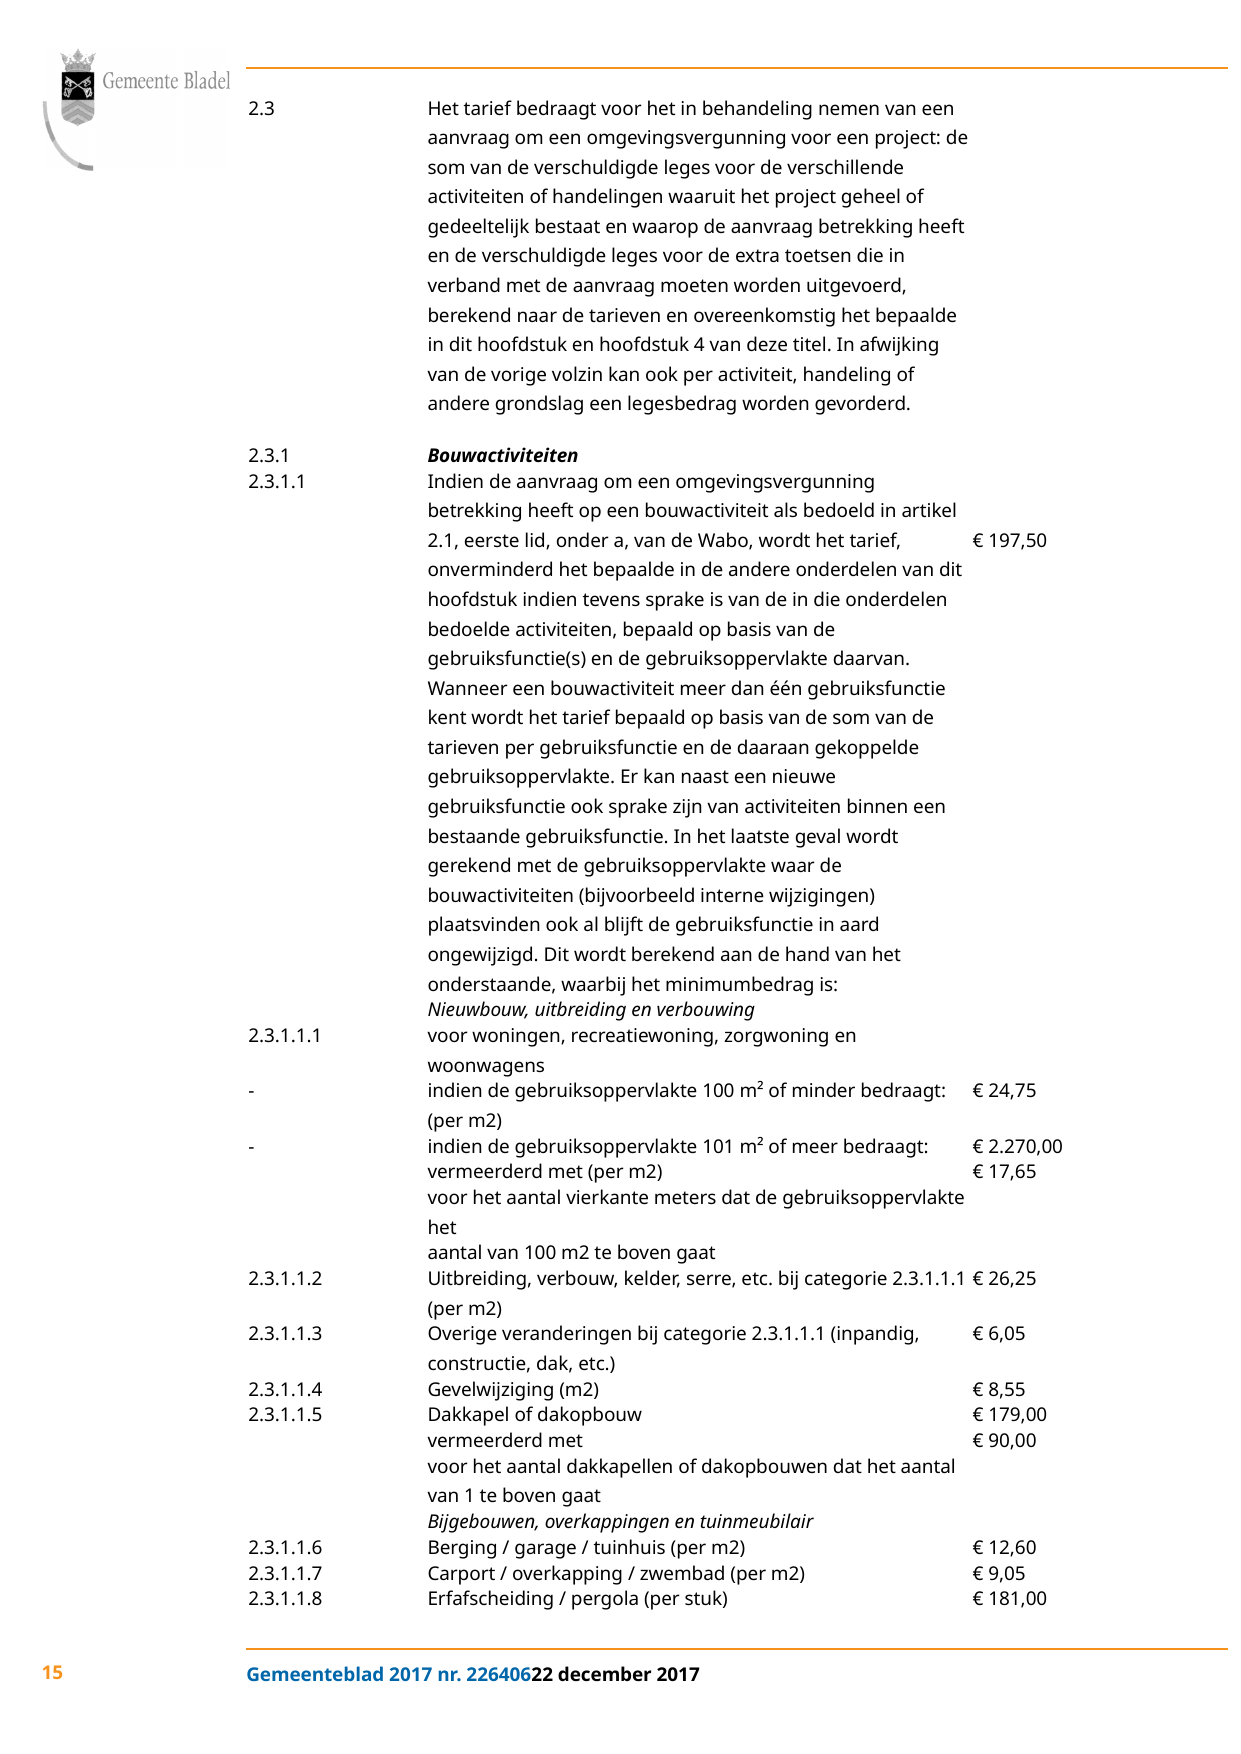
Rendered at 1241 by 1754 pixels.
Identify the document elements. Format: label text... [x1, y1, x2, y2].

table_cell [248, 1428, 427, 1453]
table_cell Uitbreiding, verbouw, kelder, serre, etc. bij categorie 2.3.1.1.1 (per m2) [427, 1265, 972, 1321]
table_cell [248, 416, 427, 442]
table_cell Indien de aanvraag om een omgevingsvergunning betrekking heeft op een bouwactiviteit als bedoeld in artikel 2.1, eerste lid, onder a, van de Wabo, wordt het tarief, onverminderd het bepaalde in de andere onderdelen van dit hoofdstuk indien tevens sprake is van de in die onderdelen bedoelde activiteiten, bepaald op basis van de gebruiksfunctie(s) en de gebruiksoppervlakte daarvan. Wanneer een bouwactiviteit meer dan één gebruiksfunctie kent wordt het tarief bepaald op basis van de som van de tarieven per gebruiksfunctie en de daaraan gekoppelde gebruiksoppervlakte. Er kan naast een nieuwe gebruiksfunctie ook sprake zijn van activiteiten binnen een bestaande gebruiksfunctie. In het laatste geval wordt gerekend met de gebruiksoppervlakte waar de bouwactiviteiten (bijvoorbeeld interne wijzigingen) plaatsvinden ook al blijft de gebruiksfunctie in aard ongewijzigd. Dit wordt berekend aan de hand van het onderstaande, waarbij het minimumbedrag is: [427, 468, 972, 996]
table_cell € 90,00 [973, 1428, 1152, 1453]
table_cell € 179,00 [973, 1402, 1152, 1427]
table_cell € 9,05 [973, 1560, 1152, 1586]
table_cell [973, 1453, 1152, 1508]
table_cell Gevelwijziging (m2) [427, 1376, 972, 1402]
table_cell 2.3.1.1.7 [248, 1560, 427, 1586]
table_cell - [248, 1133, 427, 1158]
table_cell [973, 996, 1152, 1022]
table_cell 2.3.1.1.6 [248, 1534, 427, 1560]
table_cell [973, 1509, 1152, 1534]
table_cell Berging / garage / tuinhuis (per m2) [427, 1534, 972, 1560]
table_cell Bouwactiviteiten [427, 442, 972, 468]
table_cell 2.3.1 [248, 442, 427, 468]
table_cell [248, 996, 427, 1022]
table_cell indien de gebruiksoppervlakte 100 m² of minder bedraagt: (per m2) [427, 1078, 972, 1133]
table_cell Carport / overkapping / zwembad (per m2) [427, 1560, 972, 1586]
table_cell Dakkapel of dakopbouw [427, 1402, 972, 1427]
table_cell [248, 1184, 427, 1239]
table_cell 2.3 [248, 95, 427, 416]
table_cell 2.3.1.1.4 [248, 1376, 427, 1402]
table_cell voor het aantal dakkapellen of dakopbouwen dat het aantal van 1 te boven gaat [427, 1453, 972, 1508]
table_cell € 2.270,00 [973, 1133, 1152, 1158]
table_cell 2.3.1.1 [248, 468, 427, 996]
table_cell Erfafscheiding / pergola (per stuk) [427, 1586, 972, 1611]
table_cell voor woningen, recreatiewoning, zorgwoning en woonwagens [427, 1022, 972, 1077]
table_cell [973, 416, 1152, 442]
table_cell € 17,65 [973, 1159, 1152, 1184]
table_cell 2.3.1.1.3 [248, 1321, 427, 1376]
table_cell Overige veranderingen bij categorie 2.3.1.1.1 (inpandig, constructie, dak, etc.) [427, 1321, 972, 1376]
table_cell Nieuwbouw, uitbreiding en verbouwing [427, 996, 972, 1022]
table_cell Het tarief bedraagt voor het in behandeling nemen van een aanvraag om een omgevingsvergunning voor een project: de som van de verschuldigde leges voor de verschillende activiteiten of handelingen waaruit het project geheel of gedeeltelijk bestaat en waarop de aanvraag betrekking heeft en de verschuldigde leges voor de extra toetsen die in verband met de aanvraag moeten worden uitgevoerd, berekend naar de tarieven en overeenkomstig het bepaalde in dit hoofdstuk en hoofdstuk 4 van deze titel. In afwijking van de vorige volzin kan ook per activiteit, handeling of andere grondslag een legesbedrag worden gevorderd. [427, 95, 972, 416]
table_cell [248, 1453, 427, 1508]
table_cell [248, 1240, 427, 1265]
table_cell € 6,05 [973, 1321, 1152, 1376]
table_cell 2.3.1.1.5 [248, 1402, 427, 1427]
table_cell € 197,50 [973, 468, 1152, 996]
table_cell [248, 1509, 427, 1534]
table_cell [973, 442, 1152, 468]
table_cell 2.3.1.1.2 [248, 1265, 427, 1321]
table_cell 2.3.1.1.8 [248, 1586, 427, 1611]
table_cell € 8,55 [973, 1376, 1152, 1402]
table_cell € 181,00 [973, 1586, 1152, 1611]
table_cell vermeerderd met (per m2) [427, 1159, 972, 1184]
table_cell vermeerderd met [427, 1428, 972, 1453]
table_cell voor het aantal vierkante meters dat de gebruiksoppervlakte het [427, 1184, 972, 1239]
table_cell [973, 95, 1152, 416]
table_cell [973, 1184, 1152, 1239]
table_cell € 24,75 [973, 1078, 1152, 1133]
table_cell aantal van 100 m2 te boven gaat [427, 1240, 972, 1265]
table_cell indien de gebruiksoppervlakte 101 m² of meer bedraagt: [427, 1133, 972, 1158]
picture [41, 47, 231, 172]
table_cell € 26,25 [973, 1265, 1152, 1321]
table_cell [427, 416, 972, 442]
table_cell € 12,60 [973, 1534, 1152, 1560]
table_cell 2.3.1.1.1 [248, 1022, 427, 1077]
table_cell [248, 1159, 427, 1184]
table_cell - [248, 1078, 427, 1133]
table_cell Bijgebouwen, overkappingen en tuinmeubilair [427, 1509, 972, 1534]
table_cell [973, 1022, 1152, 1077]
table_cell [973, 1240, 1152, 1265]
